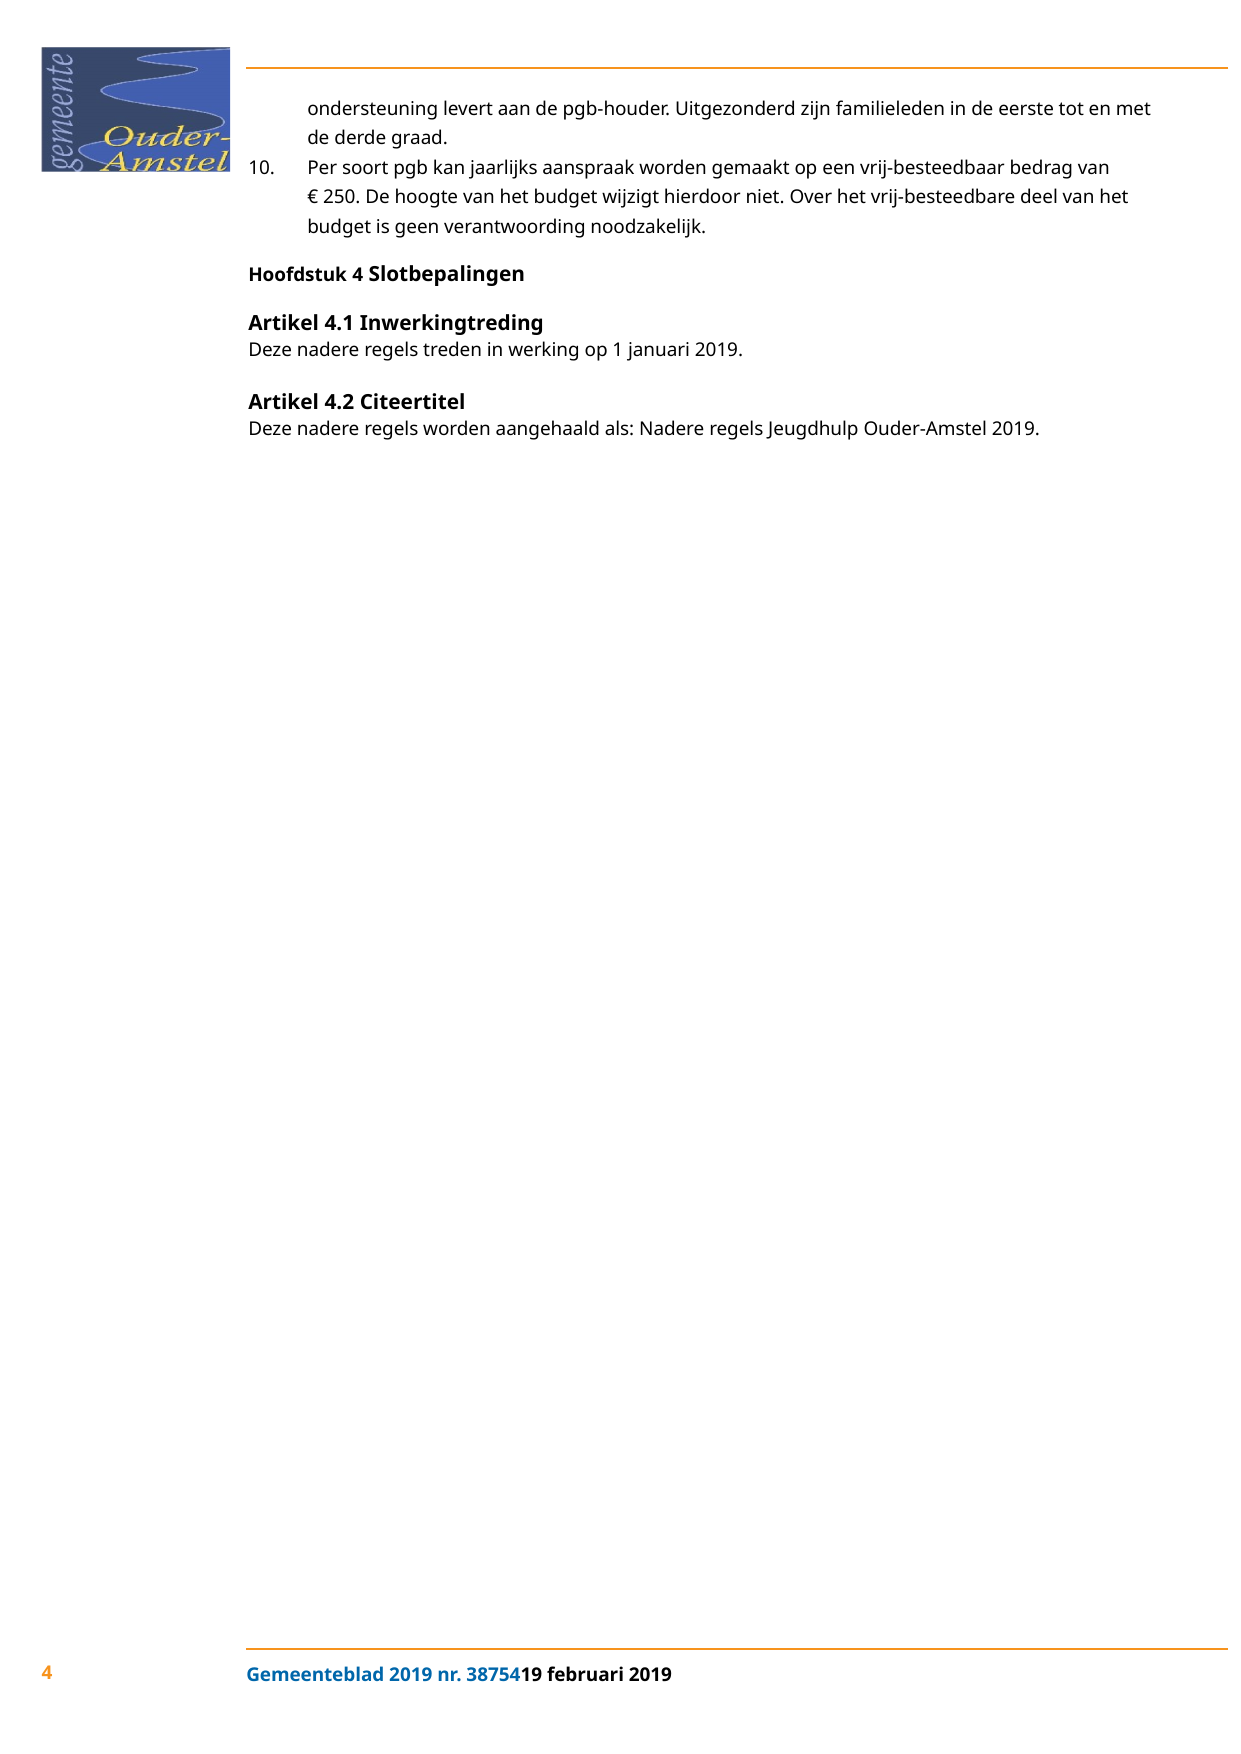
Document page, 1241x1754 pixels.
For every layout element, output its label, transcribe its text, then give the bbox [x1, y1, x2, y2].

text Artikel 4.1 Inwerkingtreding [248, 308, 1152, 336]
text Deze nadere regels treden in werking op 1 januari 2019. [248, 336, 1152, 362]
text Hoofdstuk 4 Slotbepalingen [248, 259, 1152, 287]
text Artikel 4.2 Citeertitel [248, 387, 1152, 415]
list Per soort pgb kan jaarlijks aanspraak worden gemaakt op een vrij-besteedbaar bedrag van € 250. De hoogte van het budget wijzigt hierdoor niet. Over het vrij-besteedbare deel van het budget is geen verantwoording noodzakelijk. [248, 154, 1152, 239]
list ondersteuning levert aan de pgb-houder. Uitgezonderd zijn familieleden in de eerste tot en met de derde graad. [248, 95, 1152, 150]
text Deze nadere regels worden aangehaald als: Nadere regels Jeugdhulp Ouder-Amstel 2019. [248, 415, 1152, 441]
picture [41, 47, 231, 172]
